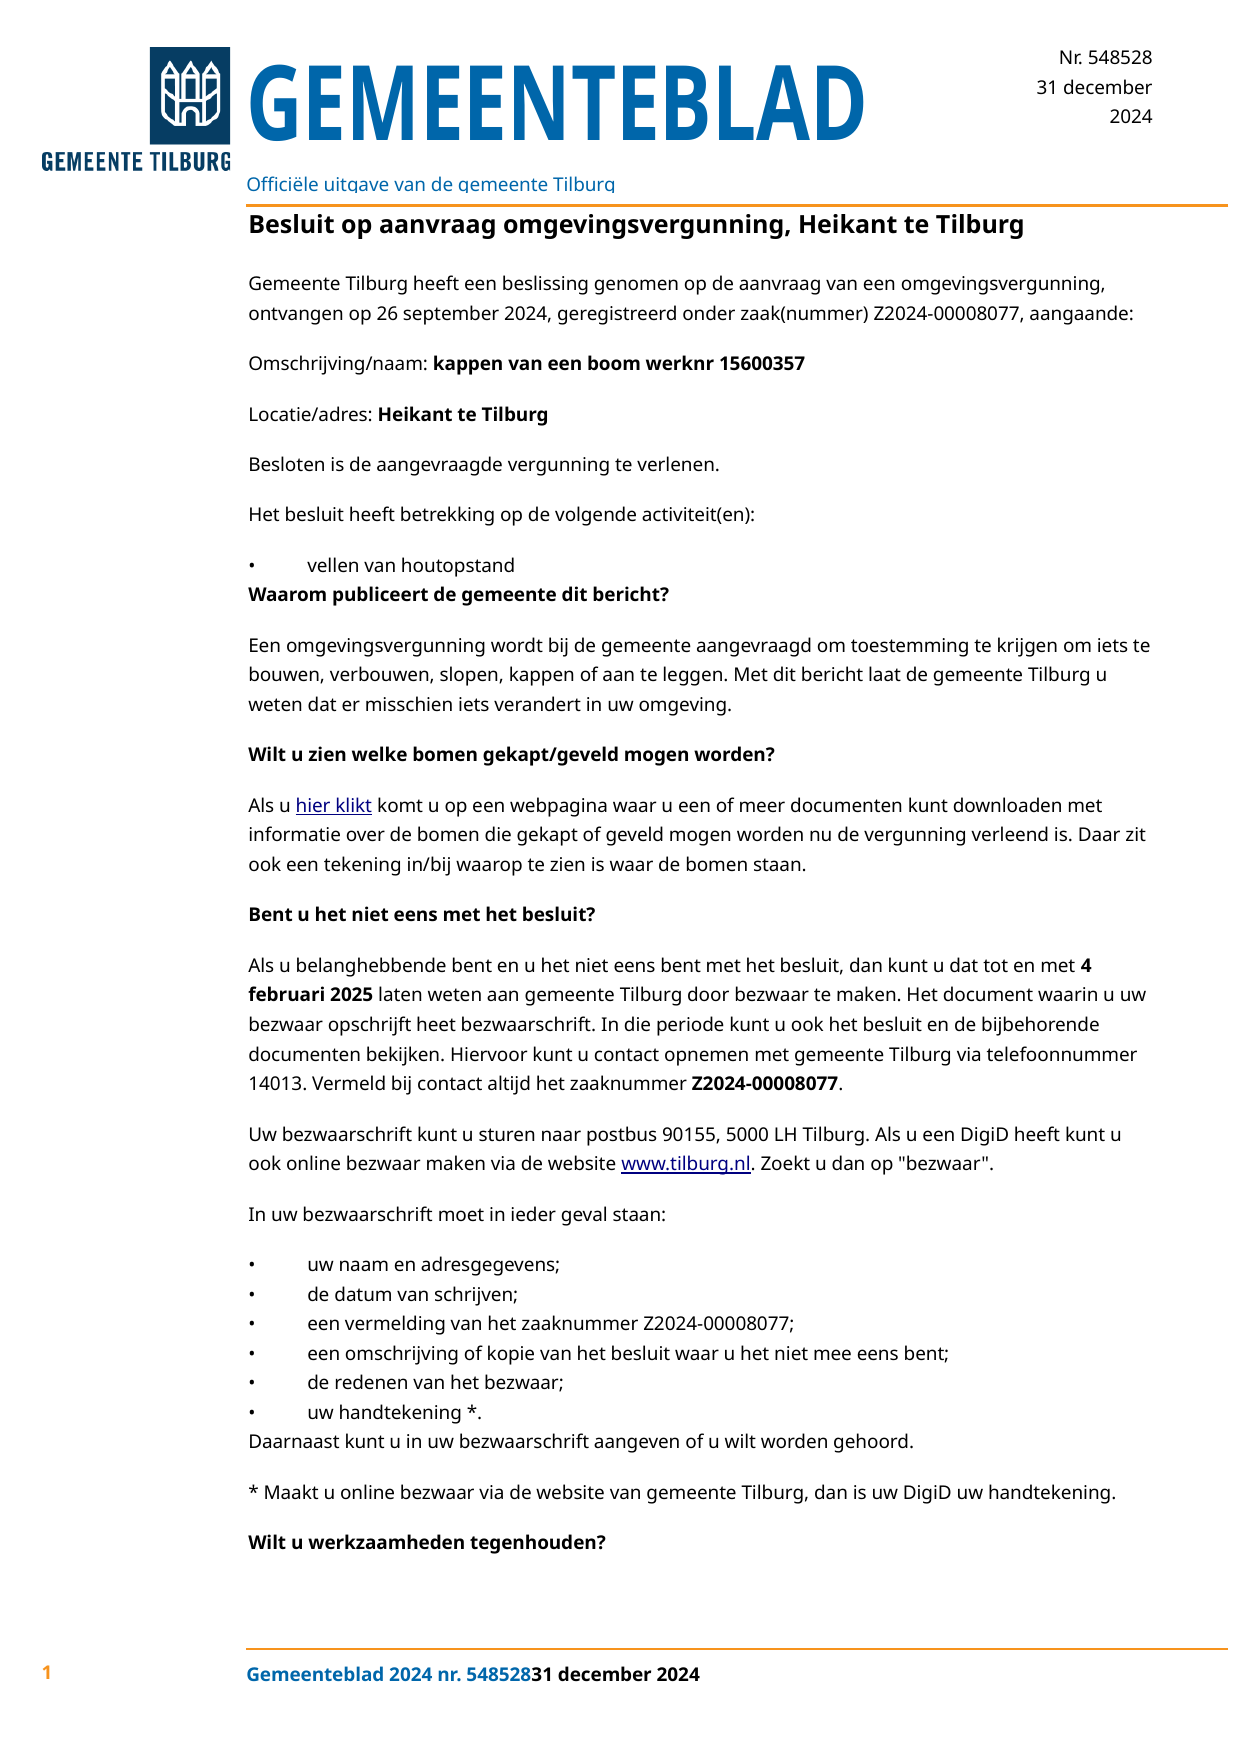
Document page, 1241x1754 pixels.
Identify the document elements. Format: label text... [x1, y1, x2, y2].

list de datum van schrijven; [248, 1281, 1152, 1306]
text Besloten is de aangevraagde vergunning te verlenen. [248, 451, 1152, 477]
list vellen van houtopstand [248, 552, 1152, 578]
text Het besluit heeft betrekking op de volgende activiteit(en): [248, 502, 1152, 527]
text Wilt u zien welke bomen gekapt/geveld mogen worden? [248, 742, 1152, 767]
text Gemeente Tilburg heeft een beslissing genomen op de aanvraag van een omgevingsvergunning, ontvangen op 26 september 2024, geregistreerd onder zaak(nummer) Z2024-00008077, aangaande: [248, 270, 1152, 326]
text Als u belanghebbende bent en u het niet eens bent met het besluit, dan kunt u dat tot en met 4 februari 2025 laten weten aan gemeente Tilburg door bezwaar te maken. Het document waarin u uw bezwaar opschrijft heet bezwaarschrift. In die periode kunt u ook het besluit en de bijbehorende documenten bekijken. Hiervoor kunt u contact opnemen met gemeente Tilburg via telefoonnummer 14013. Vermeld bij contact altijd het zaaknummer Z2024-00008077. [248, 952, 1152, 1096]
list een vermelding van het zaaknummer Z2024-00008077; [248, 1310, 1152, 1336]
list een omschrijving of kopie van het besluit waar u het niet mee eens bent; [248, 1340, 1152, 1366]
text Locatie/adres: Heikant te Tilburg [248, 401, 1152, 426]
list de redenen van het bezwaar; [248, 1369, 1152, 1395]
text Omschrijving/naam: kappen van een boom werknr 15600357 [248, 350, 1152, 376]
list uw handtekening *. [248, 1399, 1152, 1425]
text Een omgevingsvergunning wordt bij de gemeente aangevraagd om toestemming te krijgen om iets te bouwen, verbouwen, slopen, kappen of aan te leggen. Met dit bericht laat de gemeente Tilburg u weten dat er misschien iets verandert in uw omgeving. [248, 632, 1152, 717]
text In uw bezwaarschrift moet in ieder geval staan: [248, 1201, 1152, 1226]
text Daarnaast kunt u in uw bezwaarschrift aangeven of u wilt worden gehoord. [248, 1429, 1152, 1454]
text * Maakt u online bezwaar via de website van gemeente Tilburg, dan is uw DigiD uw handtekening. [248, 1479, 1152, 1505]
text Wilt u werkzaamheden tegenhouden? [248, 1529, 1152, 1555]
picture [41, 47, 231, 172]
text Als u hier klikt komt u op een webpagina waar u een of meer documenten kunt downloaden met informatie over de bomen die gekapt of geveld mogen worden nu de vergunning verleend is. Daar zit ook een tekening in/bij waarop te zien is waar de bomen staan. [248, 792, 1152, 877]
text Besluit op aanvraag omgevingsvergunning, Heikant te Tilburg [248, 207, 1152, 241]
text Uw bezwaarschrift kunt u sturen naar postbus 90155, 5000 LH Tilburg. Als u een DigiD heeft kunt u ook online bezwaar maken via de website www.tilburg.nl. Zoekt u dan op "bezwaar". [248, 1121, 1152, 1176]
text Waarom publiceert de gemeente dit bericht? [248, 582, 1152, 607]
text Bent u het niet eens met het besluit? [248, 902, 1152, 927]
list uw naam en adresgegevens; [248, 1251, 1152, 1277]
